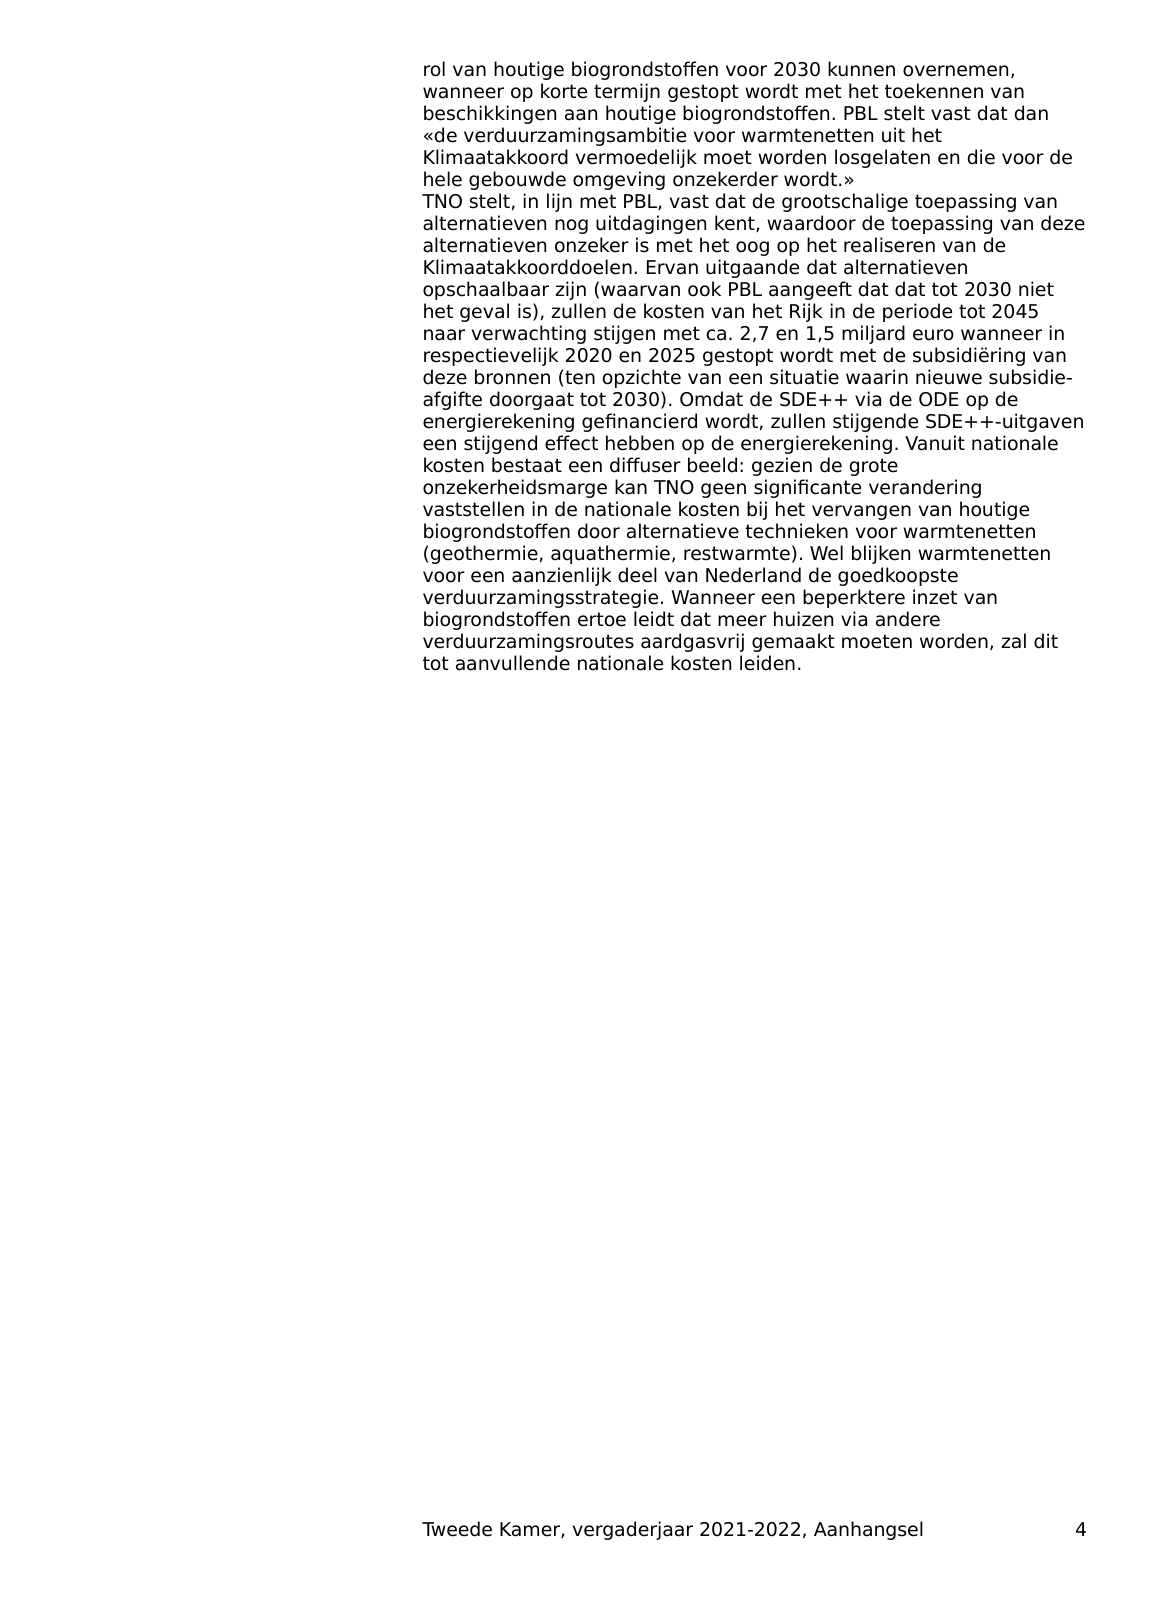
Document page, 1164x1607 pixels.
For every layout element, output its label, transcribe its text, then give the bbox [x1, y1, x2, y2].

text rol van houtige biogrondstoffen voor 2030 kunnen overnemen, wanneer op korte termijn gestopt wordt met het toekennen van beschikkingen aan houtige biogrondstoffen. PBL stelt vast dat dan «de verduurzamingsambitie voor warmtenetten uit het Klimaatakkoord vermoedelijk moet worden losgelaten en die voor de hele gebouwde omgeving onzekerder wordt.» [422, 59, 1087, 191]
text TNO stelt, in lijn met PBL, vast dat de grootschalige toepassing van alternatieven nog uitdagingen kent, waardoor de toepassing van deze alternatieven onzeker is met het oog op het realiseren van de Klimaatakkoorddoelen. Ervan uitgaande dat alternatieven opschaalbaar zijn (waarvan ook PBL aangeeft dat dat tot 2030 niet het geval is), zullen de kosten van het Rijk in de periode tot 2045 naar verwachting stijgen met ca. 2,7 en 1,5 miljard euro wanneer in respectievelijk 2020 en 2025 gestopt wordt met de subsidiëring van deze bronnen (ten opzichte van een situatie waarin nieuwe subsidie-afgifte doorgaat tot 2030). Omdat de SDE++ via de ODE op de energierekening gefinancierd wordt, zullen stijgende SDE++-uitgaven een stijgend effect hebben op de energierekening. Vanuit nationale kosten bestaat een diffuser beeld: gezien de grote onzekerheidsmarge kan TNO geen significante verandering vaststellen in de nationale kosten bij het vervangen van houtige biogrondstoffen door alternatieve technieken voor warmtenetten (geothermie, aquathermie, restwarmte). Wel blijken warmtenetten voor een aanzienlijk deel van Nederland de goedkoopste verduurzamingsstrategie. Wanneer een beperktere inzet van biogrondstoffen ertoe leidt dat meer huizen via andere verduurzamingsroutes aardgasvrij gemaakt moeten worden, zal dit tot aanvullende nationale kosten leiden. [422, 191, 1087, 674]
